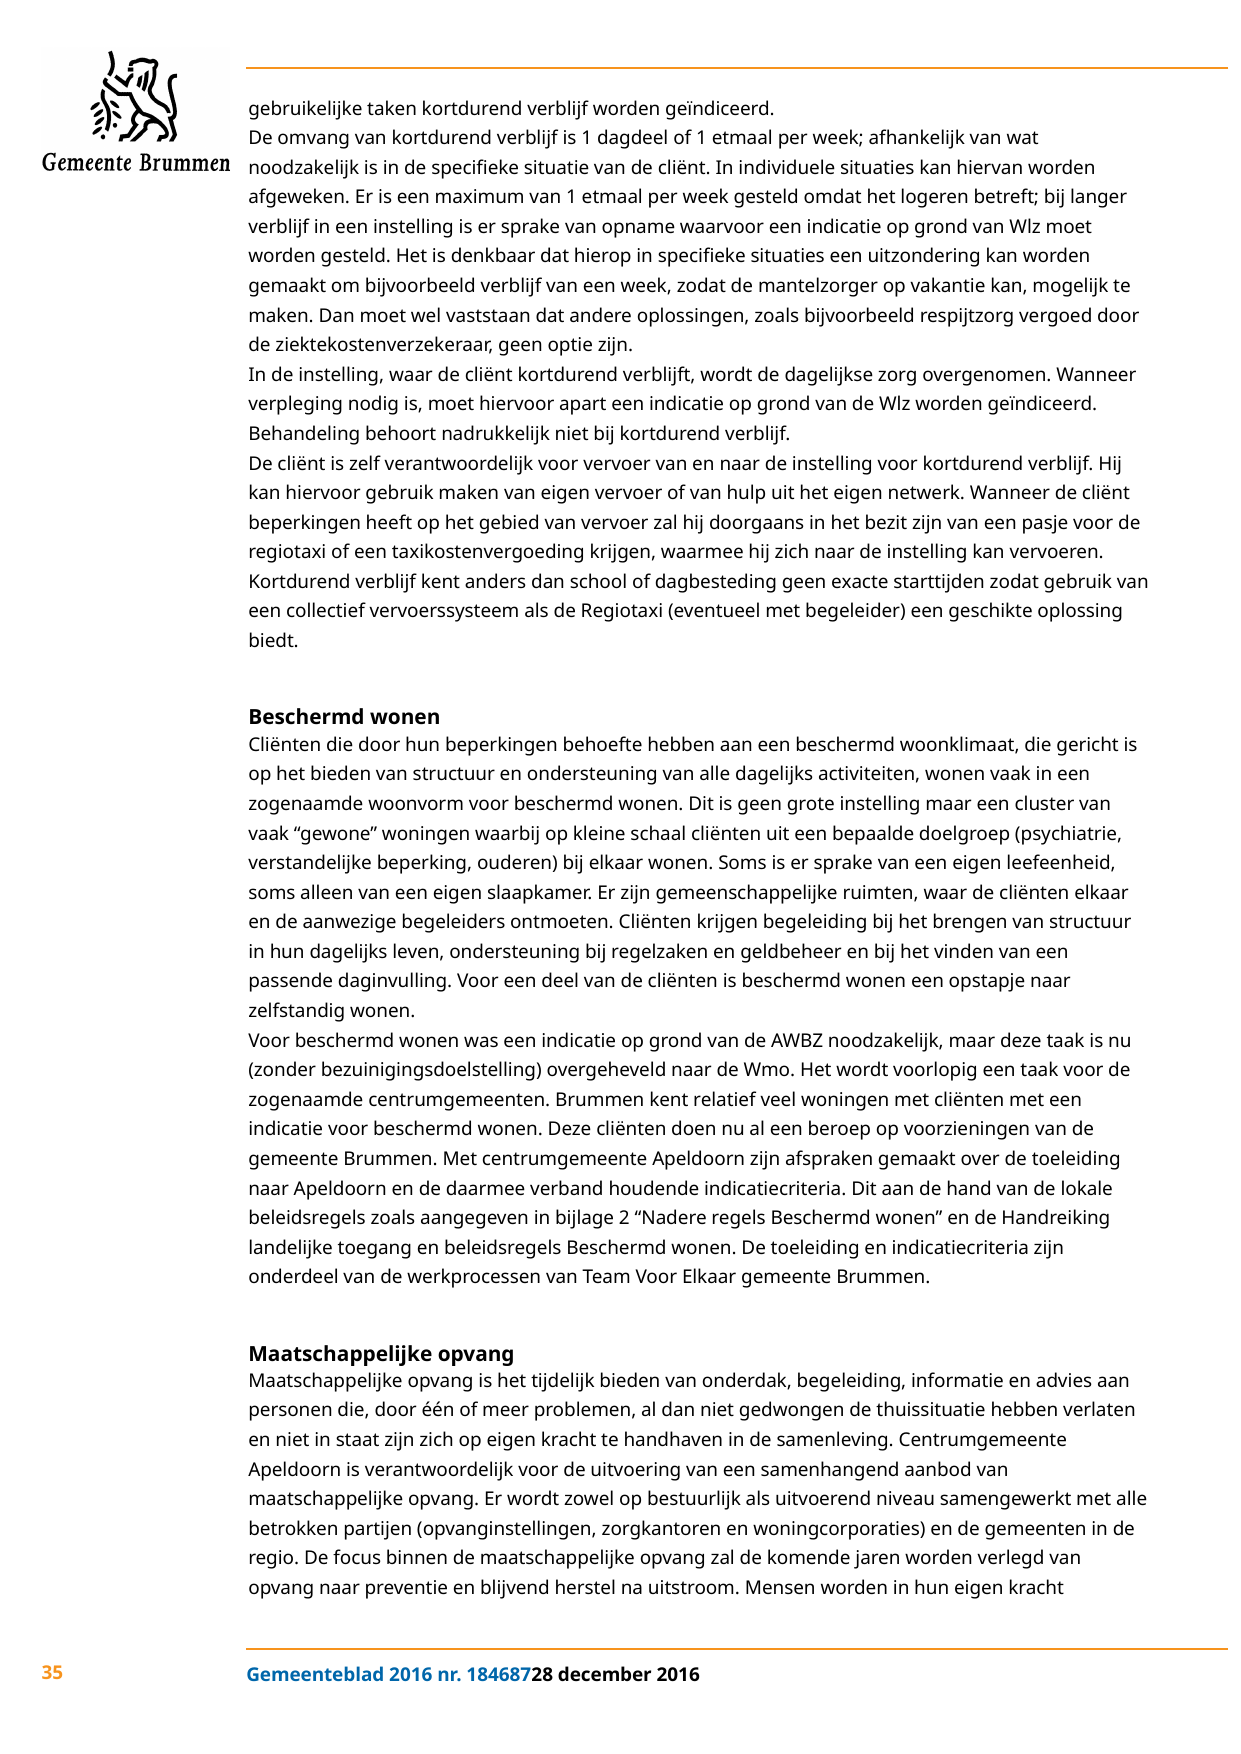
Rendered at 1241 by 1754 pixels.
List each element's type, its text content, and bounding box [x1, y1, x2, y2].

text Maatschappelijke opvang is het tijdelijk bieden van onderdak, begeleiding, informatie en advies aan personen die, door één of meer problemen, al dan niet gedwongen de thuissituatie hebben verlaten en niet in staat zijn zich op eigen kracht te handhaven in de samenleving. Centrumgemeente Apeldoorn is verantwoordelijk voor de uitvoering van een samenhangend aanbod van maatschappelijke opvang. Er wordt zowel op bestuurlijk als uitvoerend niveau samengewerkt met alle betrokken partijen (opvanginstellingen, zorgkantoren en woningcorporaties) en de gemeenten in de regio. De focus binnen de maatschappelijke opvang zal de komende jaren worden verlegd van opvang naar preventie en blijvend herstel na uitstroom. Mensen worden in hun eigen kracht [248, 1367, 1152, 1600]
text In de instelling, waar de cliënt kortdurend verblijft, wordt de dagelijkse zorg overgenomen. Wanneer verpleging nodig is, moet hiervoor apart een indicatie op grond van de Wlz worden geïndiceerd. Behandeling behoort nadrukkelijk niet bij kortdurend verblijf. [248, 361, 1152, 446]
text Beschermd wonen [248, 702, 1152, 731]
text gebruikelijke taken kortdurend verblijf worden geïndiceerd. [248, 95, 1152, 121]
text Cliënten die door hun beperkingen behoefte hebben aan een beschermd woonklimaat, die gericht is op het bieden van structuur en ondersteuning van alle dagelijks activiteiten, wonen vaak in een zogenaamde woonvorm voor beschermd wonen. Dit is geen grote instelling maar een cluster van vaak “gewone” woningen waarbij op kleine schaal cliënten uit een bepaalde doelgroep (psychiatrie, verstandelijke beperking, ouderen) bij elkaar wonen. Soms is er sprake van een eigen leefeenheid, soms alleen van een eigen slaapkamer. Er zijn gemeenschappelijke ruimten, waar de cliënten elkaar en de aanwezige begeleiders ontmoeten. Cliënten krijgen begeleiding bij het brengen van structuur in hun dagelijks leven, ondersteuning bij regelzaken en geldbeheer en bij het vinden van een passende daginvulling. Voor een deel van de cliënten is beschermd wonen een opstapje naar zelfstandig wonen. [248, 731, 1152, 1023]
text De omvang van kortdurend verblijf is 1 dagdeel of 1 etmaal per week; afhankelijk van wat noodzakelijk is in de specifieke situatie van de cliënt. In individuele situaties kan hiervan worden afgeweken. Er is een maximum van 1 etmaal per week gesteld omdat het logeren betreft; bij langer verblijf in een instelling is er sprake van opname waarvoor een indicatie op grond van Wlz moet worden gesteld. Het is denkbaar dat hierop in specifieke situaties een uitzondering kan worden gemaakt om bijvoorbeeld verblijf van een week, zodat de mantelzorger op vakantie kan, mogelijk te maken. Dan moet wel vaststaan dat andere oplossingen, zoals bijvoorbeeld respijtzorg vergoed door de ziektekostenverzekeraar, geen optie zijn. [248, 124, 1152, 357]
picture [41, 47, 231, 172]
text Voor beschermd wonen was een indicatie op grond van de AWBZ noodzakelijk, maar deze taak is nu (zonder bezuinigingsdoelstelling) overgeheveld naar de Wmo. Het wordt voorlopig een taak voor de zogenaamde centrumgemeenten. Brummen kent relatief veel woningen met cliënten met een indicatie voor beschermd wonen. Deze cliënten doen nu al een beroep op voorzieningen van de gemeente Brummen. Met centrumgemeente Apeldoorn zijn afspraken gemaakt over de toeleiding naar Apeldoorn en de daarmee verband houdende indicatiecriteria. Dit aan de hand van de lokale beleidsregels zoals aangegeven in bijlage 2 “Nadere regels Beschermd wonen” en de Handreiking landelijke toegang en beleidsregels Beschermd wonen. De toeleiding en indicatiecriteria zijn onderdeel van de werkprocessen van Team Voor Elkaar gemeente Brummen. [248, 1027, 1152, 1289]
text De cliënt is zelf verantwoordelijk voor vervoer van en naar de instelling voor kortdurend verblijf. Hij kan hiervoor gebruik maken van eigen vervoer of van hulp uit het eigen netwerk. Wanneer de cliënt beperkingen heeft op het gebied van vervoer zal hij doorgaans in het bezit zijn van een pasje voor de regiotaxi of een taxikostenvergoeding krijgen, waarmee hij zich naar de instelling kan vervoeren. Kortdurend verblijf kent anders dan school of dagbesteding geen exacte starttijden zodat gebruik van een collectief vervoerssysteem als de Regiotaxi (eventueel met begeleider) een geschikte oplossing biedt. [248, 450, 1152, 653]
text Maatschappelijke opvang [248, 1339, 1152, 1367]
